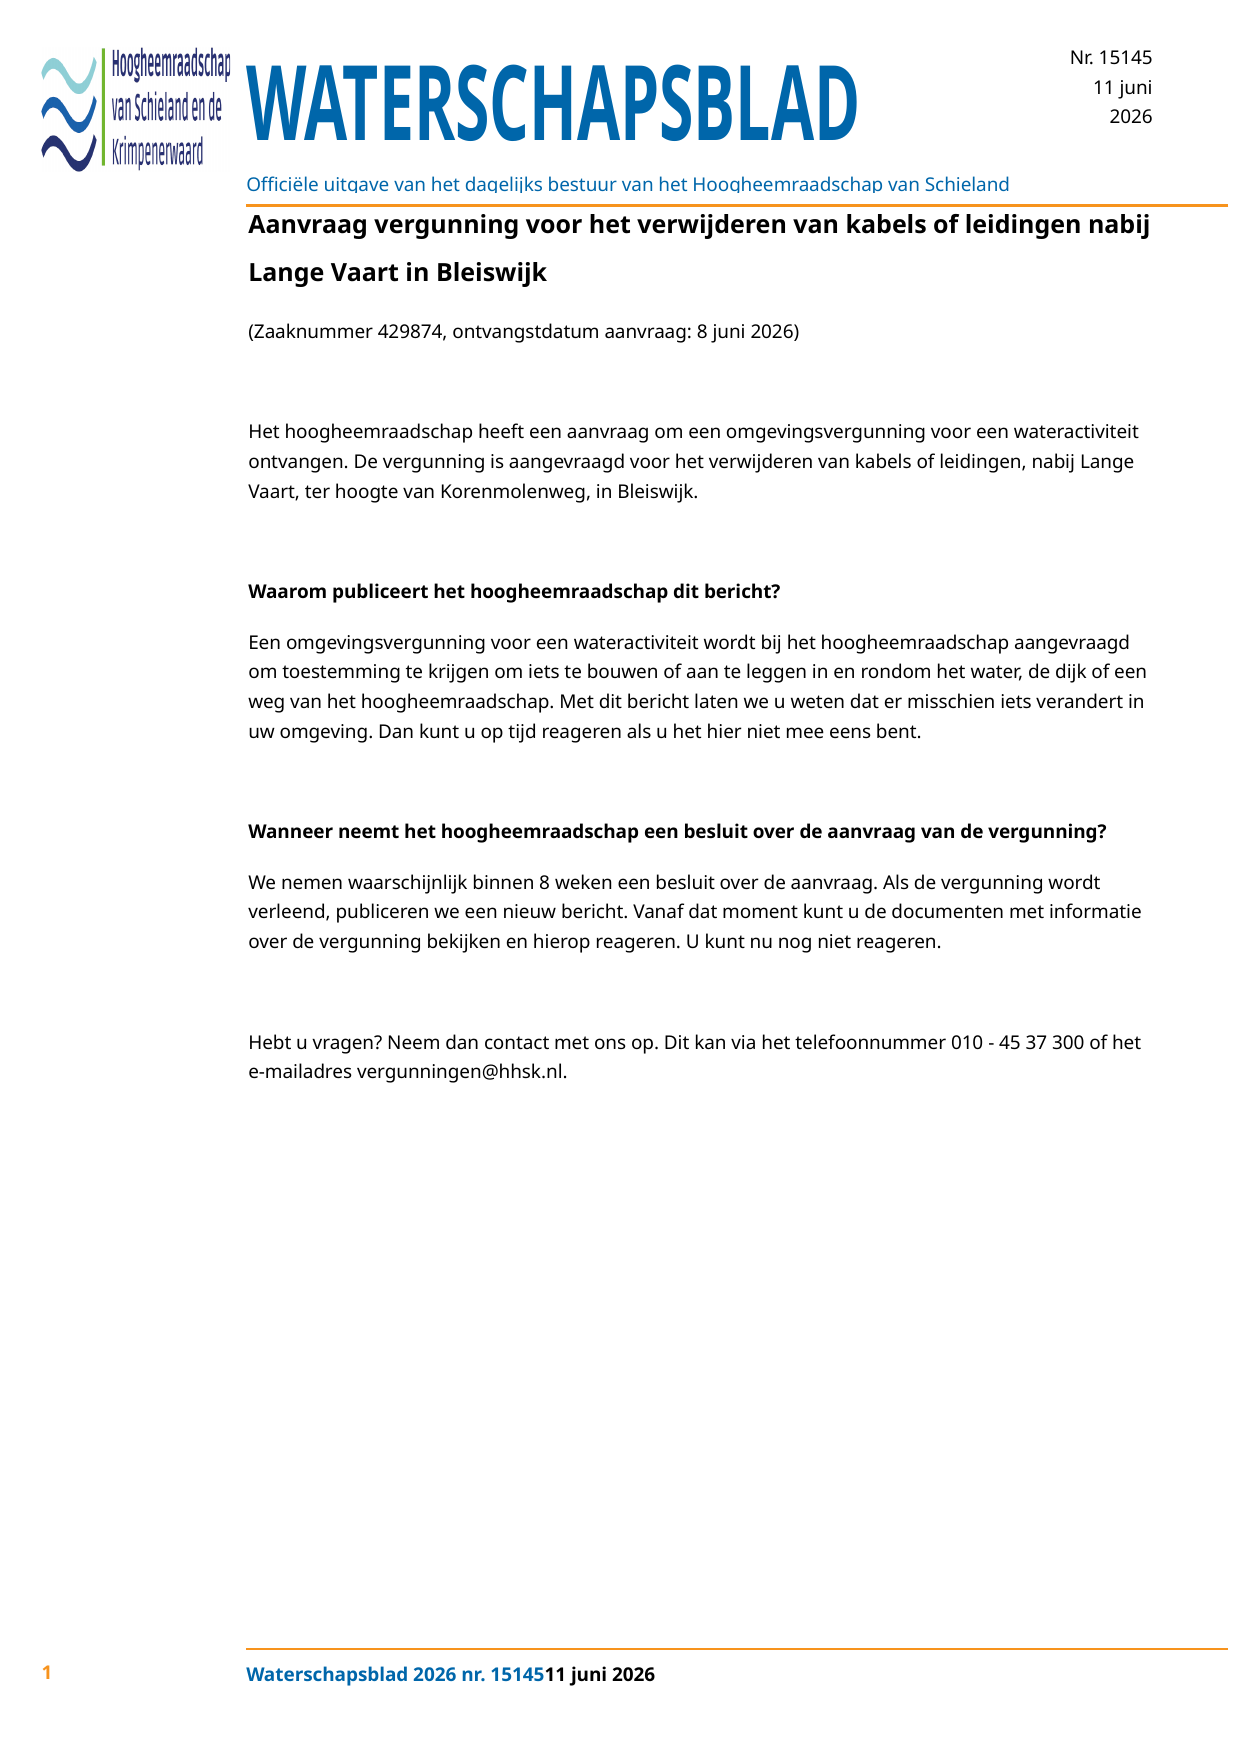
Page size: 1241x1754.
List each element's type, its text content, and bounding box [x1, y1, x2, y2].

text Het hoogheemraadschap heeft een aanvraag om een omgevingsvergunning voor een wateractiviteit ontvangen. De vergunning is aangevraagd voor het verwijderen van kabels of leidingen, nabij Lange Vaart, ter hoogte van Korenmolenweg, in Bleiswijk. [248, 419, 1152, 504]
text Een omgevingsvergunning voor een wateractiviteit wordt bij het hoogheemraadschap aangevraagd om toestemming te krijgen om iets te bouwen of aan te leggen in en rondom het water, de dijk of een weg van het hoogheemraadschap. Met dit bericht laten we u weten dat er misschien iets verandert in uw omgeving. Dan kunt u op tijd reageren als u het hier niet mee eens bent. [248, 629, 1152, 744]
text Hebt u vragen? Neem dan contact met ons op. Dit kan via het telefoonnummer 010 - 45 37 300 of het e-mailadres vergunningen@hhsk.nl. [248, 1029, 1152, 1084]
text Aanvraag vergunning voor het verwijderen van kabels of leidingen nabij Lange Vaart in Bleiswijk [248, 207, 1152, 288]
text (Zaaknummer 429874, ontvangstdatum aanvraag: 8 juni 2026) [248, 318, 1152, 344]
text Wanneer neemt het hoogheemraadschap een besluit over de aanvraag van de vergunning? [248, 819, 1152, 844]
text Waarom publiceert het hoogheemraadschap dit bericht? [248, 579, 1152, 604]
picture [41, 47, 231, 172]
text We nemen waarschijnlijk binnen 8 weken een besluit over de aanvraag. Als de vergunning wordt verleend, publiceren we een nieuw bericht. Vanaf dat moment kunt u de documenten met informatie over de vergunning bekijken en hierop reageren. U kunt nu nog niet reageren. [248, 869, 1152, 954]
